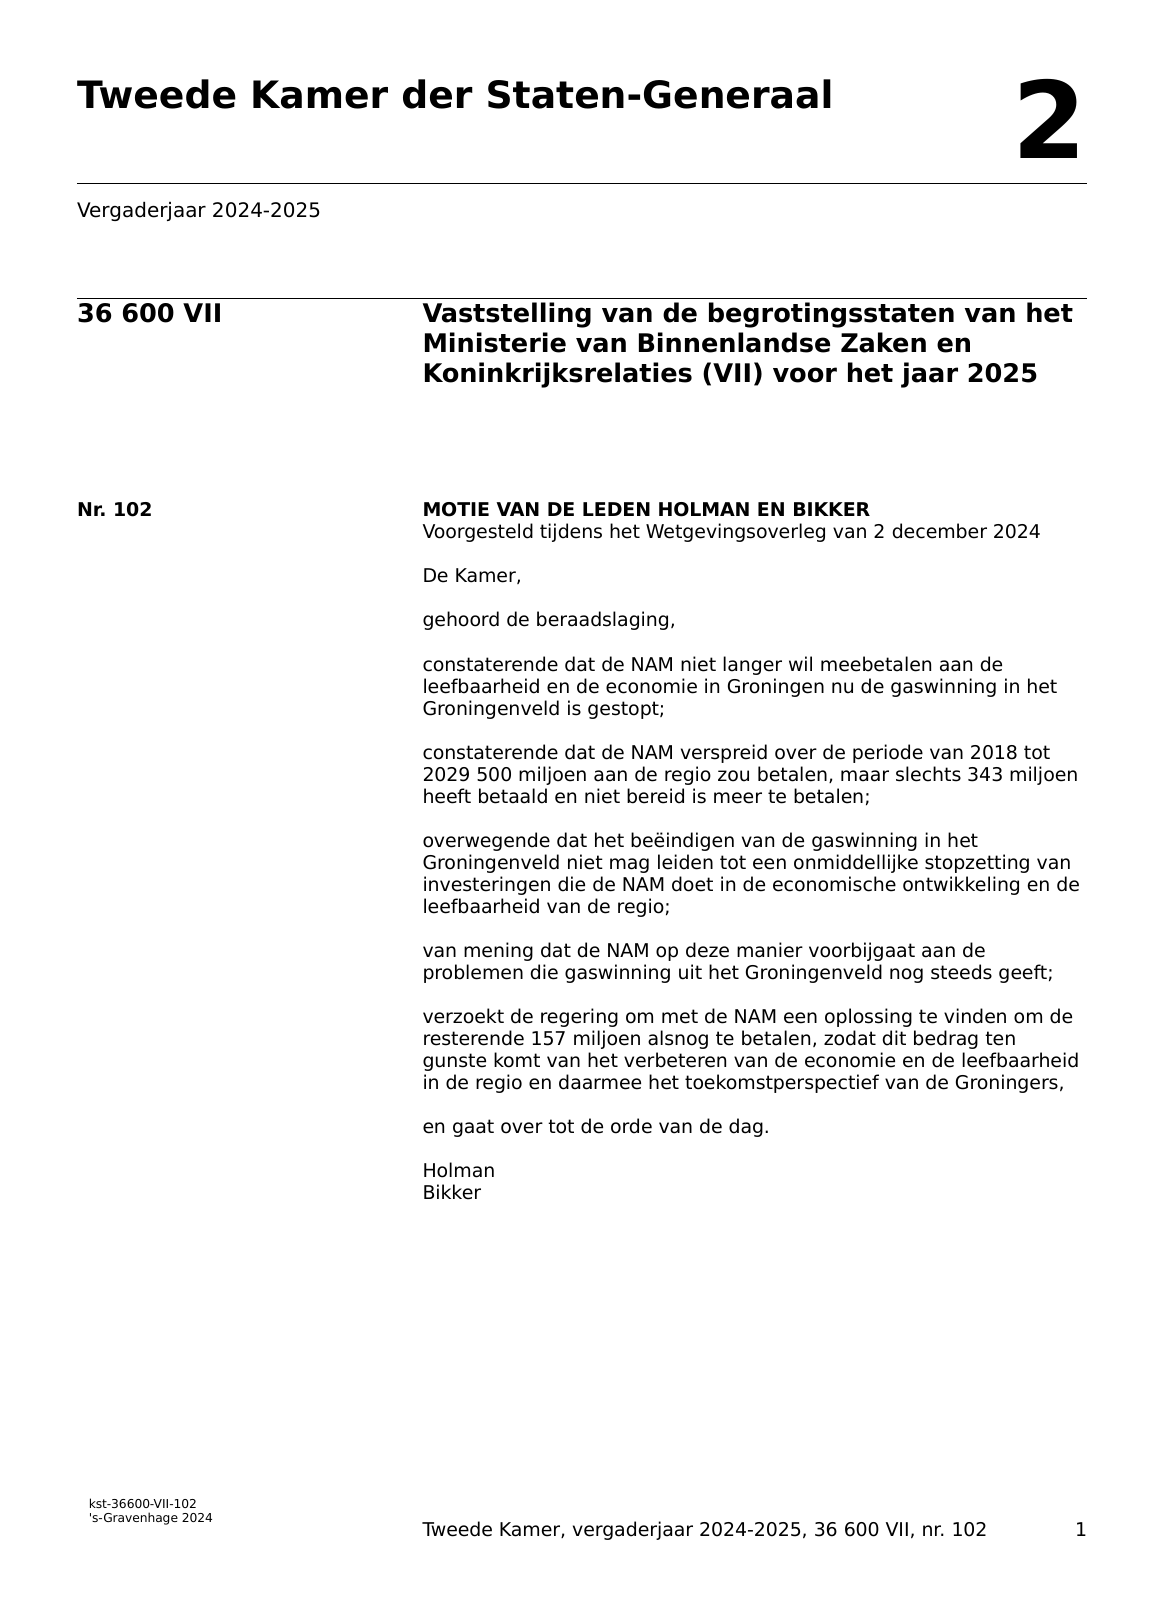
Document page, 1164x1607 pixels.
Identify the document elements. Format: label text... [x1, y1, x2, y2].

text verzoekt de regering om met de NAM een oplossing te vinden om de resterende 157 miljoen alsnog te betalen, zodat dit bedrag ten gunste komt van het verbeteren van de economie en de leefbaarheid in de regio en daarmee het toekomstperspectief van de Groningers, [422, 1006, 1087, 1094]
text van mening dat de NAM op deze manier voorbijgaat aan de problemen die gaswinning uit het Groningenveld nog steeds geeft; [422, 940, 1087, 984]
text constaterende dat de NAM niet langer wil meebetalen aan de leefbaarheid en de economie in Groningen nu de gaswinning in het Groningenveld is gestopt; [422, 653, 1087, 719]
text kst-36600-VII-102 [88, 1497, 323, 1511]
text overwegende dat het beëindigen van de gaswinning in het Groningenveld niet mag leiden tot een onmiddellijke stopzetting van investeringen die de NAM doet in de economische ontwikkeling en de leefbaarheid van de regio; [422, 830, 1087, 918]
table_cell Vergaderjaar 2024-2025 [77, 184, 1087, 298]
text 's-Gravenhage 2024 [88, 1511, 323, 1525]
text constaterende dat de NAM verspreid over de periode van 2018 tot 2029 500 miljoen aan de regio zou betalen, maar slechts 343 miljoen heeft betaald en niet bereid is meer te betalen; [422, 742, 1087, 808]
text Bikker [422, 1182, 1087, 1204]
text Voorgesteld tijdens het Wetgevingsoverleg van 2 december 2024 [422, 521, 1087, 543]
table_header Tweede Kamer der Staten-Generaal [77, 59, 886, 183]
table_header 2 [886, 59, 1087, 183]
text Holman [422, 1160, 1087, 1182]
subtitle Nr. 102 MOTIE VAN DE LEDEN HOLMAN EN BIKKER [77, 499, 1087, 521]
text De Kamer, [422, 565, 1087, 587]
subtitle 36 600 VII Vaststelling van de begrotingsstaten van het Ministerie van Binnenlandse Zaken en Koninkrijksrelaties (VII) voor het jaar 2025 [77, 299, 1087, 388]
text en gaat over tot de orde van de dag. [422, 1116, 1087, 1138]
text gehoord de beraadslaging, [422, 609, 1087, 631]
